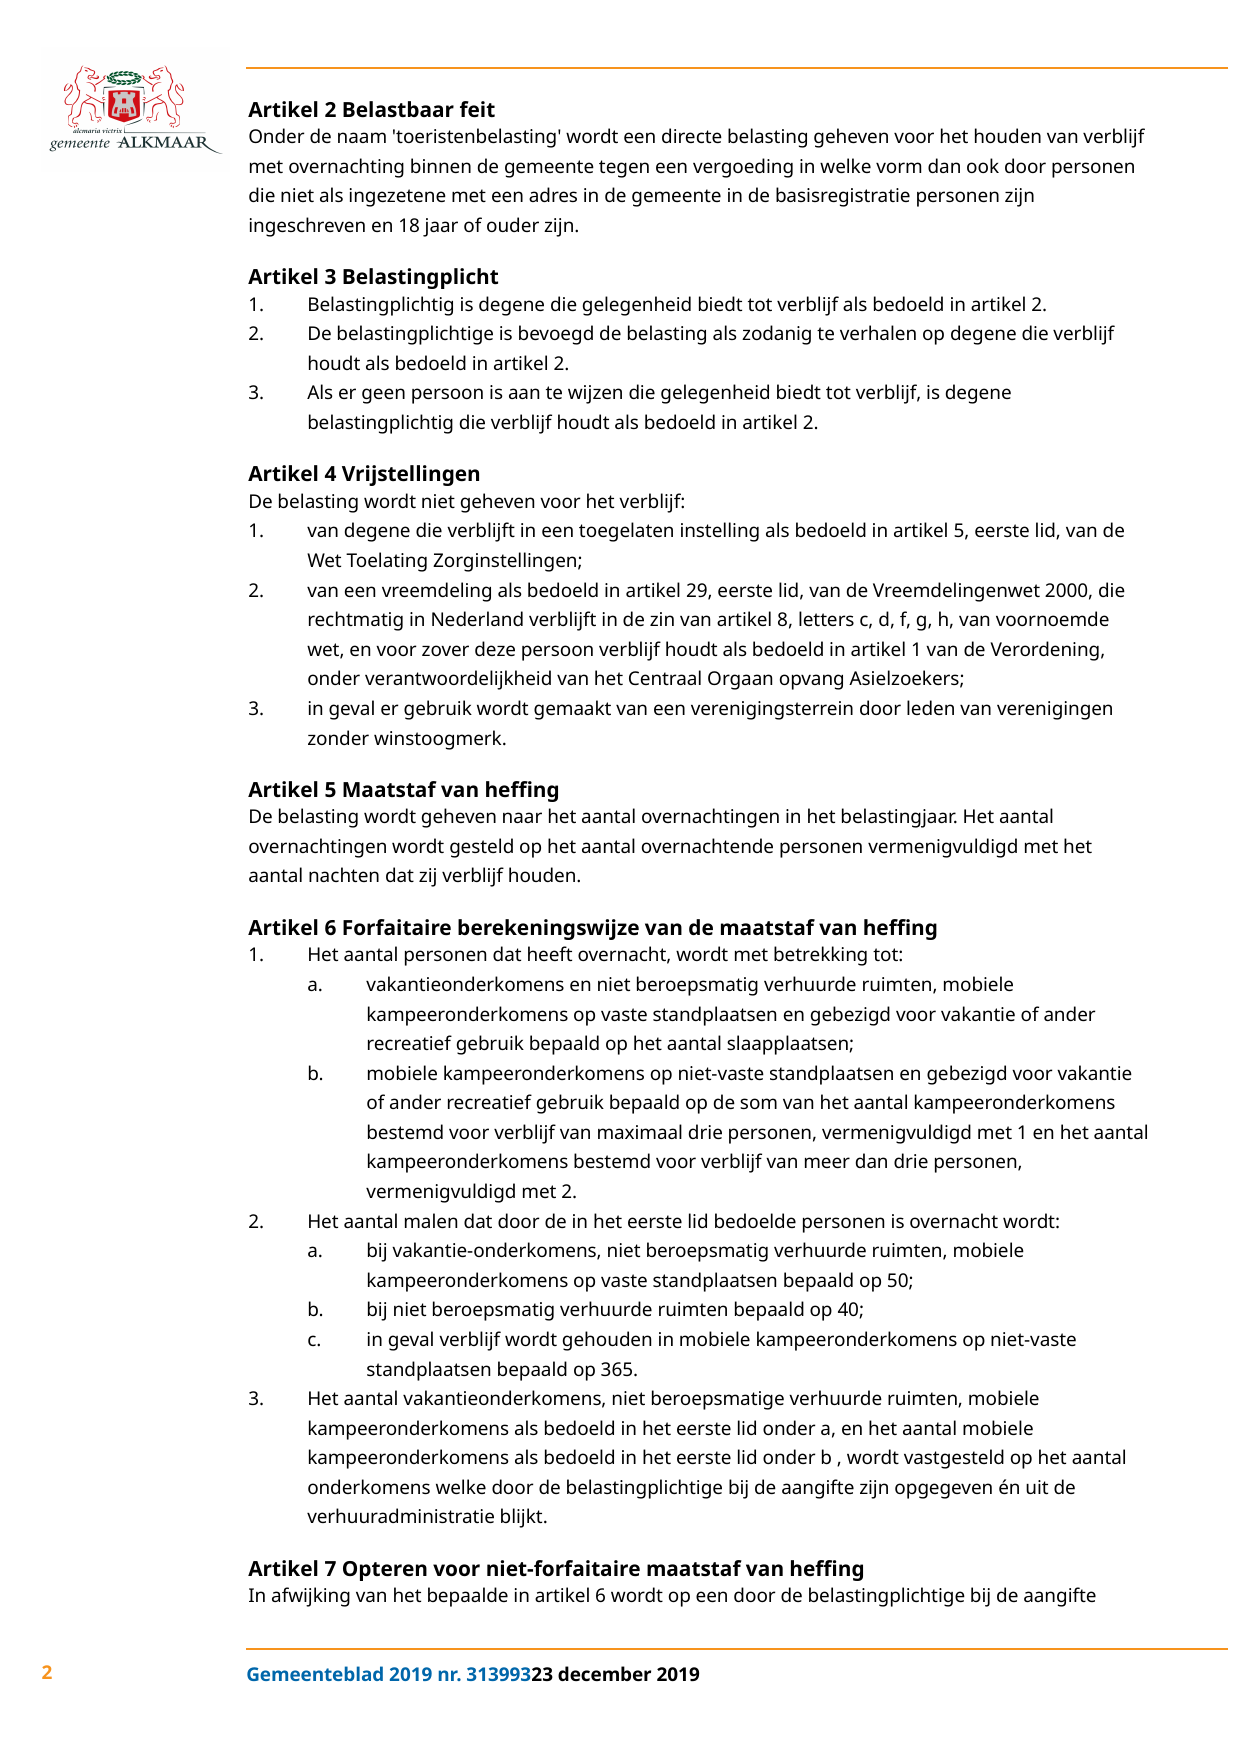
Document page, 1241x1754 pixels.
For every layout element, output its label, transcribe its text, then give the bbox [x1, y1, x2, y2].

list van een vreemdeling als bedoeld in artikel 29, eerste lid, van de Vreemdelingenwet 2000, die rechtmatig in Nederland verblijft in de zin van artikel 8, letters c, d, f, g, h, van voornoemde wet, en voor zover deze persoon verblijf houdt als bedoeld in artikel 1 van de Verordening, onder verantwoordelijkheid van het Centraal Orgaan opvang Asielzoekers; [248, 577, 1152, 691]
text Artikel 7 Opteren voor niet-forfaitaire maatstaf van heffing [248, 1554, 1152, 1582]
list Het aantal vakantieonderkomens, niet beroepsmatige verhuurde ruimten, mobiele kampeeronderkomens als bedoeld in het eerste lid onder a, en het aantal mobiele kampeeronderkomens als bedoeld in het eerste lid onder b , wordt vastgesteld op het aantal onderkomens welke door de belastingplichtige bij de aangifte zijn opgegeven én uit de verhuuradministratie blijkt. [248, 1385, 1152, 1529]
text In afwijking van het bepaalde in artikel 6 wordt op een door de belastingplichtige bij de aangifte [248, 1582, 1152, 1608]
list Het aantal personen dat heeft overnacht, wordt met betrekking tot: [248, 942, 1152, 967]
list De belastingplichtige is bevoegd de belasting als zodanig te verhalen op degene die verblijf houdt als bedoeld in artikel 2. [248, 320, 1152, 376]
list mobiele kampeeronderkomens op niet-vaste standplaatsen en gebezigd voor vakantie of ander recreatief gebruik bepaald op de som van het aantal kampeeronderkomens bestemd voor verblijf van maximaal drie personen, vermenigvuldigd met 1 en het aantal kampeeronderkomens bestemd voor verblijf van meer dan drie personen, vermenigvuldigd met 2. [307, 1060, 1152, 1204]
list bij vakantie-onderkomens, niet beroepsmatig verhuurde ruimten, mobiele kampeeronderkomens op vaste standplaatsen bepaald op 50; [307, 1237, 1152, 1293]
text De belasting wordt niet geheven voor het verblijf: [248, 488, 1152, 514]
list Als er geen persoon is aan te wijzen die gelegenheid biedt tot verblijf, is degene belastingplichtig die verblijf houdt als bedoeld in artikel 2. [248, 379, 1152, 435]
text Artikel 6 Forfaitaire berekeningswijze van de maatstaf van heffing [248, 913, 1152, 942]
text Artikel 3 Belastingplicht [248, 262, 1152, 291]
list in geval verblijf wordt gehouden in mobiele kampeeronderkomens op niet-vaste standplaatsen bepaald op 365. [307, 1326, 1152, 1381]
picture [41, 47, 231, 172]
list in geval er gebruik wordt gemaakt van een verenigingsterrein door leden van verenigingen zonder winstoogmerk. [248, 695, 1152, 750]
list Het aantal malen dat door de in het eerste lid bedoelde personen is overnacht wordt: [248, 1208, 1152, 1233]
list van degene die verblijft in een toegelaten instelling als bedoeld in artikel 5, eerste lid, van de Wet Toelating Zorginstellingen; [248, 518, 1152, 573]
list vakantieonderkomens en niet beroepsmatig verhuurde ruimten, mobiele kampeeronderkomens op vaste standplaatsen en gebezigd voor vakantie of ander recreatief gebruik bepaald op het aantal slaapplaatsen; [307, 971, 1152, 1056]
list Belastingplichtig is degene die gelegenheid biedt tot verblijf als bedoeld in artikel 2. [248, 291, 1152, 317]
list bij niet beroepsmatig verhuurde ruimten bepaald op 40; [307, 1297, 1152, 1322]
text De belasting wordt geheven naar het aantal overnachtingen in het belastingjaar. Het aantal overnachtingen wordt gesteld op het aantal overnachtende personen vermenigvuldigd met het aantal nachten dat zij verblijf houden. [248, 803, 1152, 888]
text Artikel 2 Belastbaar feit [248, 95, 1152, 123]
text Artikel 5 Maatstaf van heffing [248, 775, 1152, 803]
text Onder de naam 'toeristenbelasting' wordt een directe belasting geheven voor het houden van verblijf met overnachting binnen de gemeente tegen een vergoeding in welke vorm dan ook door personen die niet als ingezetene met een adres in de gemeente in de basisregistratie personen zijn ingeschreven en 18 jaar of ouder zijn. [248, 123, 1152, 238]
text Artikel 4 Vrijstellingen [248, 459, 1152, 488]
